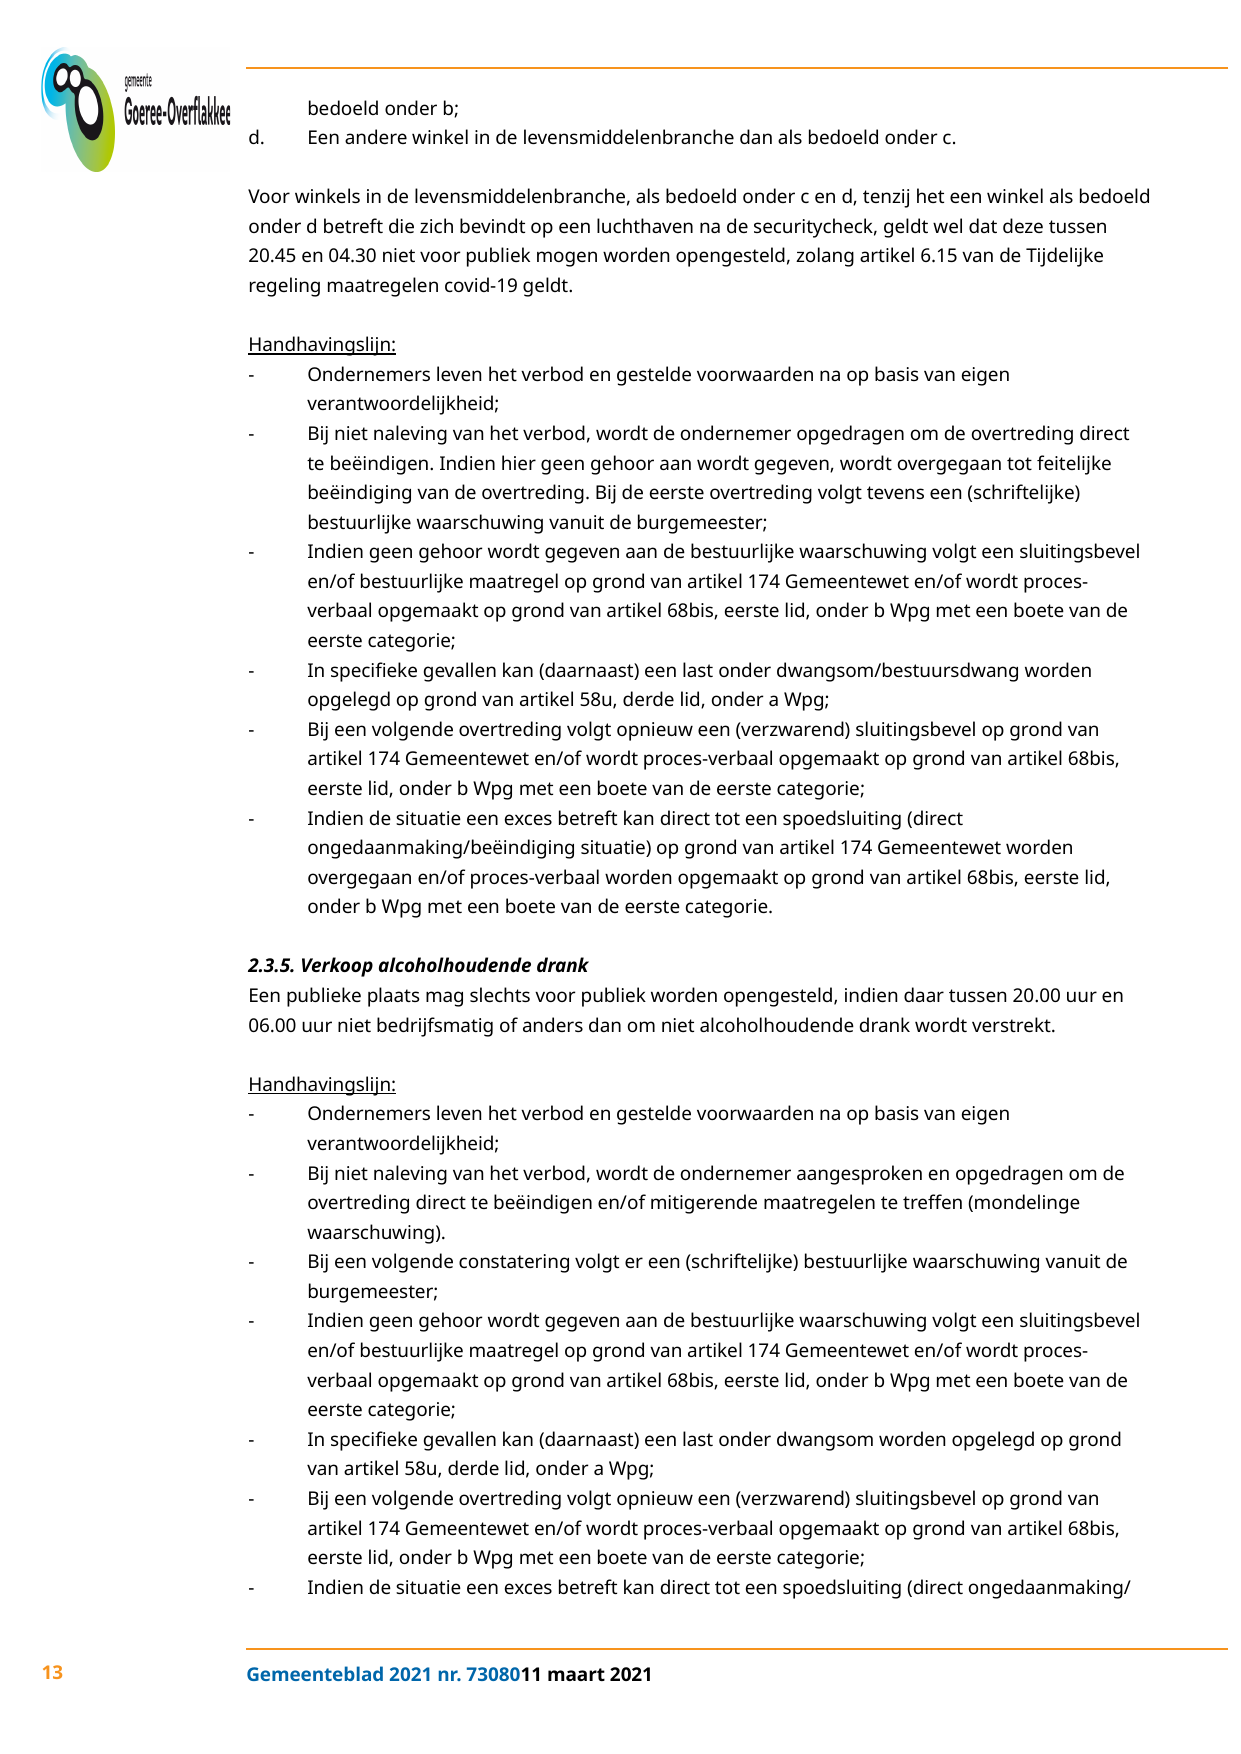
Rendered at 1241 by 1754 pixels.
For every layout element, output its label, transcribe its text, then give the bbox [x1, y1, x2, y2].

text 2.3.5. Verkoop alcoholhoudende drank [248, 953, 1152, 978]
list Bij een volgende overtreding volgt opnieuw een (verzwarend) sluitingsbevel op grond van artikel 174 Gemeentewet en/of wordt proces-verbaal opgemaakt op grond van artikel 68bis, eerste lid, onder b Wpg met een boete van de eerste categorie; [248, 1485, 1152, 1570]
text Handhavingslijn: [248, 331, 1152, 357]
list Bij een volgende overtreding volgt opnieuw een (verzwarend) sluitingsbevel op grond van artikel 174 Gemeentewet en/of wordt proces-verbaal opgemaakt op grond van artikel 68bis, eerste lid, onder b Wpg met een boete van de eerste categorie; [248, 716, 1152, 801]
list bedoeld onder b; [248, 95, 1152, 121]
list In specifieke gevallen kan (daarnaast) een last onder dwangsom worden opgelegd op grond van artikel 58u, derde lid, onder a Wpg; [248, 1426, 1152, 1481]
list Indien geen gehoor wordt gegeven aan de bestuurlijke waarschuwing volgt een sluitingsbevel en/of bestuurlijke maatregel op grond van artikel 174 Gemeentewet en/of wordt proces-verbaal opgemaakt op grond van artikel 68bis, eerste lid, onder b Wpg met een boete van de eerste categorie; [248, 1308, 1152, 1422]
list Indien de situatie een exces betreft kan direct tot een spoedsluiting (direct ongedaanmaking/beëindiging situatie) op grond van artikel 174 Gemeentewet worden overgegaan en/of proces-verbaal worden opgemaakt op grond van artikel 68bis, eerste lid, onder b Wpg met een boete van de eerste categorie. [248, 805, 1152, 919]
text Voor winkels in de levensmiddelenbranche, als bedoeld onder c en d, tenzij het een winkel als bedoeld onder d betreft die zich bevindt op een luchthaven na de securitycheck, geldt wel dat deze tussen 20.45 en 04.30 niet voor publiek mogen worden opengesteld, zolang artikel 6.15 van de Tijdelijke regeling maatregelen covid-19 geldt. [248, 183, 1152, 298]
list In specifieke gevallen kan (daarnaast) een last onder dwangsom/bestuursdwang worden opgelegd op grond van artikel 58u, derde lid, onder a Wpg; [248, 657, 1152, 712]
list Bij niet naleving van het verbod, wordt de ondernemer opgedragen om de overtreding direct te beëindigen. Indien hier geen gehoor aan wordt gegeven, wordt overgegaan tot feitelijke beëindiging van de overtreding. Bij de eerste overtreding volgt tevens een (schriftelijke) bestuurlijke waarschuwing vanuit de burgemeester; [248, 420, 1152, 535]
list Bij een volgende constatering volgt er een (schriftelijke) bestuurlijke waarschuwing vanuit de burgemeester; [248, 1248, 1152, 1304]
list Ondernemers leven het verbod en gestelde voorwaarden na op basis van eigen verantwoordelijkheid; [248, 361, 1152, 416]
text Een publieke plaats mag slechts voor publiek worden opengesteld, indien daar tussen 20.00 uur en 06.00 uur niet bedrijfsmatig of anders dan om niet alcoholhoudende drank wordt verstrekt. [248, 982, 1152, 1038]
list Bij niet naleving van het verbod, wordt de ondernemer aangesproken en opgedragen om de overtreding direct te beëindigen en/of mitigerende maatregelen te treffen (mondelinge waarschuwing). [248, 1160, 1152, 1245]
list Een andere winkel in de levensmiddelenbranche dan als bedoeld onder c. [248, 124, 1152, 150]
list Indien geen gehoor wordt gegeven aan de bestuurlijke waarschuwing volgt een sluitingsbevel en/of bestuurlijke maatregel op grond van artikel 174 Gemeentewet en/of wordt proces-verbaal opgemaakt op grond van artikel 68bis, eerste lid, onder b Wpg met een boete van de eerste categorie; [248, 538, 1152, 653]
text Handhavingslijn: [248, 1071, 1152, 1097]
picture [41, 47, 231, 172]
list Ondernemers leven het verbod en gestelde voorwaarden na op basis van eigen verantwoordelijkheid; [248, 1101, 1152, 1156]
list Indien de situatie een exces betreft kan direct tot een spoedsluiting (direct ongedaanmaking/ [248, 1574, 1152, 1600]
